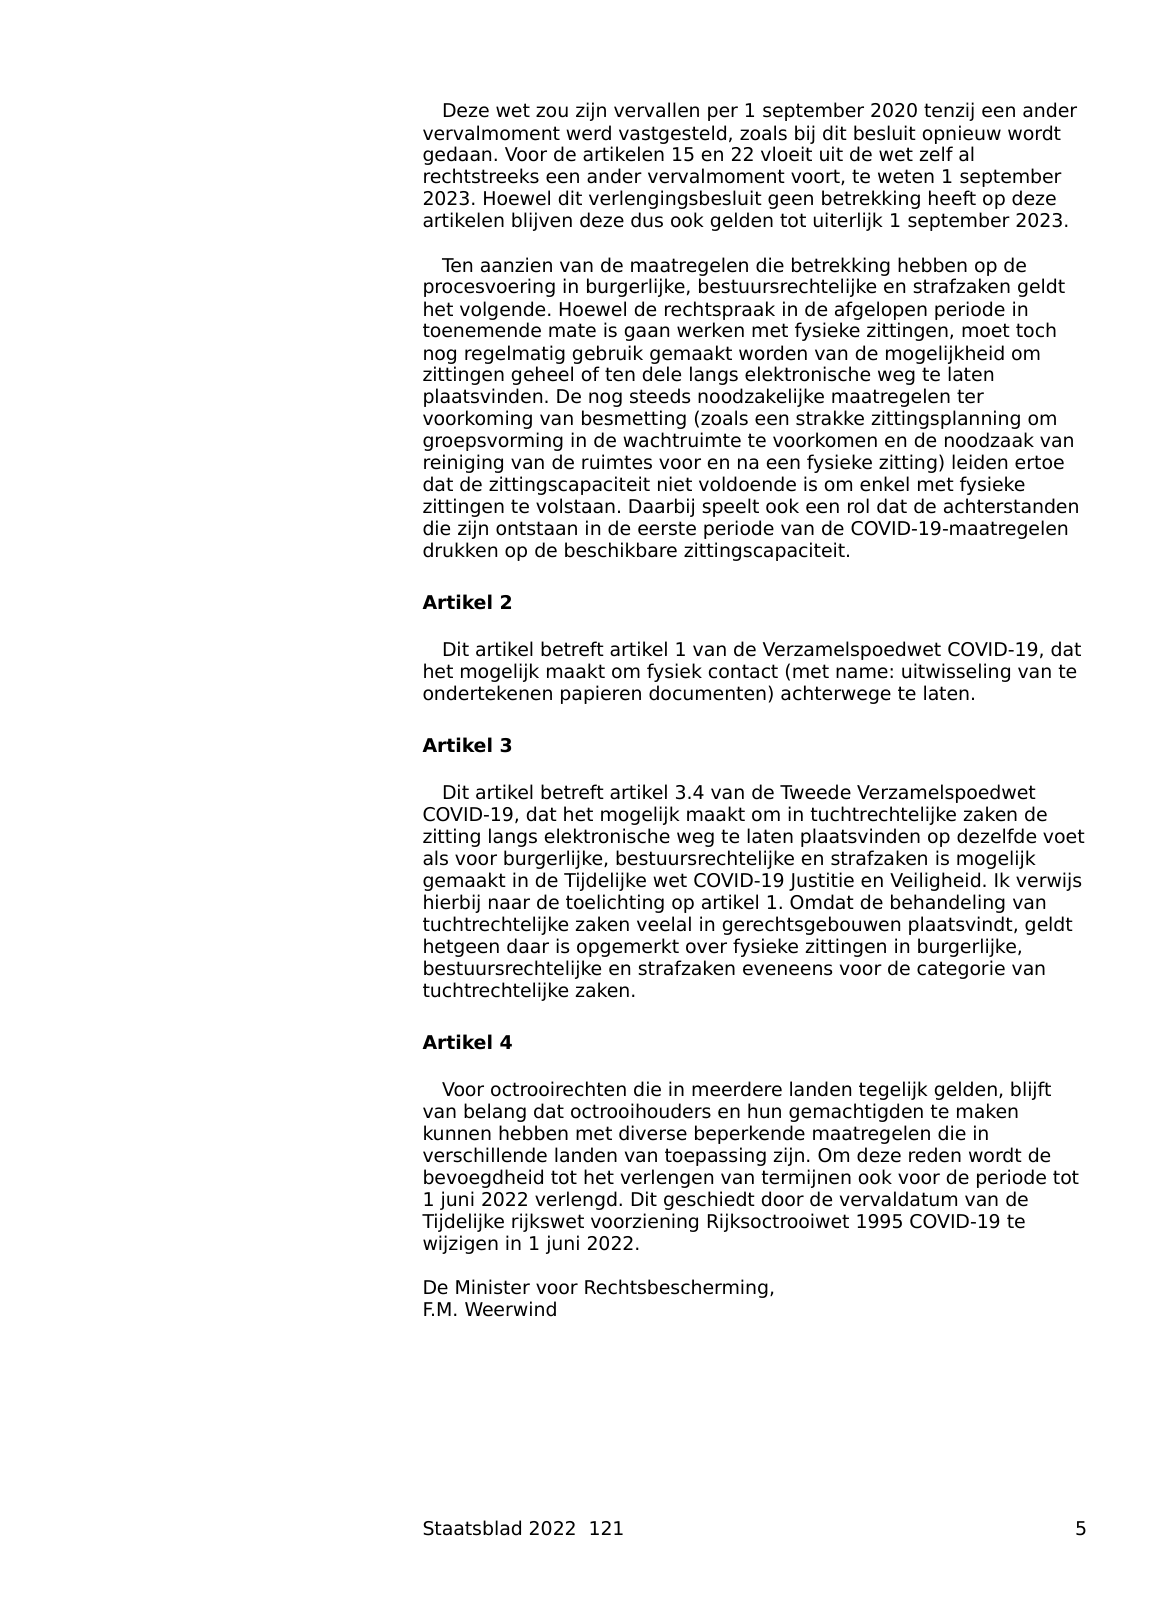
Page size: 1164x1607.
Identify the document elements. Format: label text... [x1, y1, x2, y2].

subtitle Artikel 4 [422, 1032, 1087, 1054]
text Voor octrooirechten die in meerdere landen tegelijk gelden, blijft van belang dat octrooihouders en hun gemachtigden te maken kunnen hebben met diverse beperkende maatregelen die in verschillende landen van toepassing zijn. Om deze reden wordt de bevoegdheid tot het verlengen van termijnen ook voor de periode tot 1 juni 2022 verlengd. Dit geschiedt door de vervaldatum van de Tijdelijke rijkswet voorziening Rijksoctrooiwet 1995 COVID-19 te wijzigen in 1 juni 2022. [422, 1079, 1087, 1255]
text Ten aanzien van de maatregelen die betrekking hebben op de procesvoering in burgerlijke, bestuursrechtelijke en strafzaken geldt het volgende. Hoewel de rechtspraak in de afgelopen periode in toenemende mate is gaan werken met fysieke zittingen, moet toch nog regelmatig gebruik gemaakt worden van de mogelijkheid om zittingen geheel of ten dele langs elektronische weg te laten plaatsvinden. De nog steeds noodzakelijke maatregelen ter voorkoming van besmetting (zoals een strakke zittingsplanning om groepsvorming in de wachtruimte te voorkomen en de noodzaak van reiniging van de ruimtes voor en na een fysieke zitting) leiden ertoe dat de zittingscapaciteit niet voldoende is om enkel met fysieke zittingen te volstaan. Daarbij speelt ook een rol dat de achterstanden die zijn ontstaan in de eerste periode van de COVID-19-maatregelen drukken op de beschikbare zittingscapaciteit. [422, 254, 1087, 562]
text De Minister voor Rechtsbescherming, F.M. Weerwind [422, 1277, 1087, 1321]
text Deze wet zou zijn vervallen per 1 september 2020 tenzij een ander vervalmoment werd vastgesteld, zoals bij dit besluit opnieuw wordt gedaan. Voor de artikelen 15 en 22 vloeit uit de wet zelf al rechtstreeks een ander vervalmoment voort, te weten 1 september 2023. Hoewel dit verlengingsbesluit geen betrekking heeft op deze artikelen blijven deze dus ook gelden tot uiterlijk 1 september 2023. [422, 100, 1087, 232]
text Dit artikel betreft artikel 1 van de Verzamelspoedwet COVID-19, dat het mogelijk maakt om fysiek contact (met name: uitwisseling van te ondertekenen papieren documenten) achterwege te laten. [422, 639, 1087, 705]
subtitle Artikel 3 [422, 735, 1087, 757]
text Dit artikel betreft artikel 3.4 van de Tweede Verzamelspoedwet COVID-19, dat het mogelijk maakt om in tuchtrechtelijke zaken de zitting langs elektronische weg te laten plaatsvinden op dezelfde voet als voor burgerlijke, bestuursrechtelijke en strafzaken is mogelijk gemaakt in de Tijdelijke wet COVID-19 Justitie en Veiligheid. Ik verwijs hierbij naar de toelichting op artikel 1. Omdat de behandeling van tuchtrechtelijke zaken veelal in gerechtsgebouwen plaatsvindt, geldt hetgeen daar is opgemerkt over fysieke zittingen in burgerlijke, bestuursrechtelijke en strafzaken eveneens voor de categorie van tuchtrechtelijke zaken. [422, 782, 1087, 1002]
subtitle Artikel 2 [422, 592, 1087, 614]
